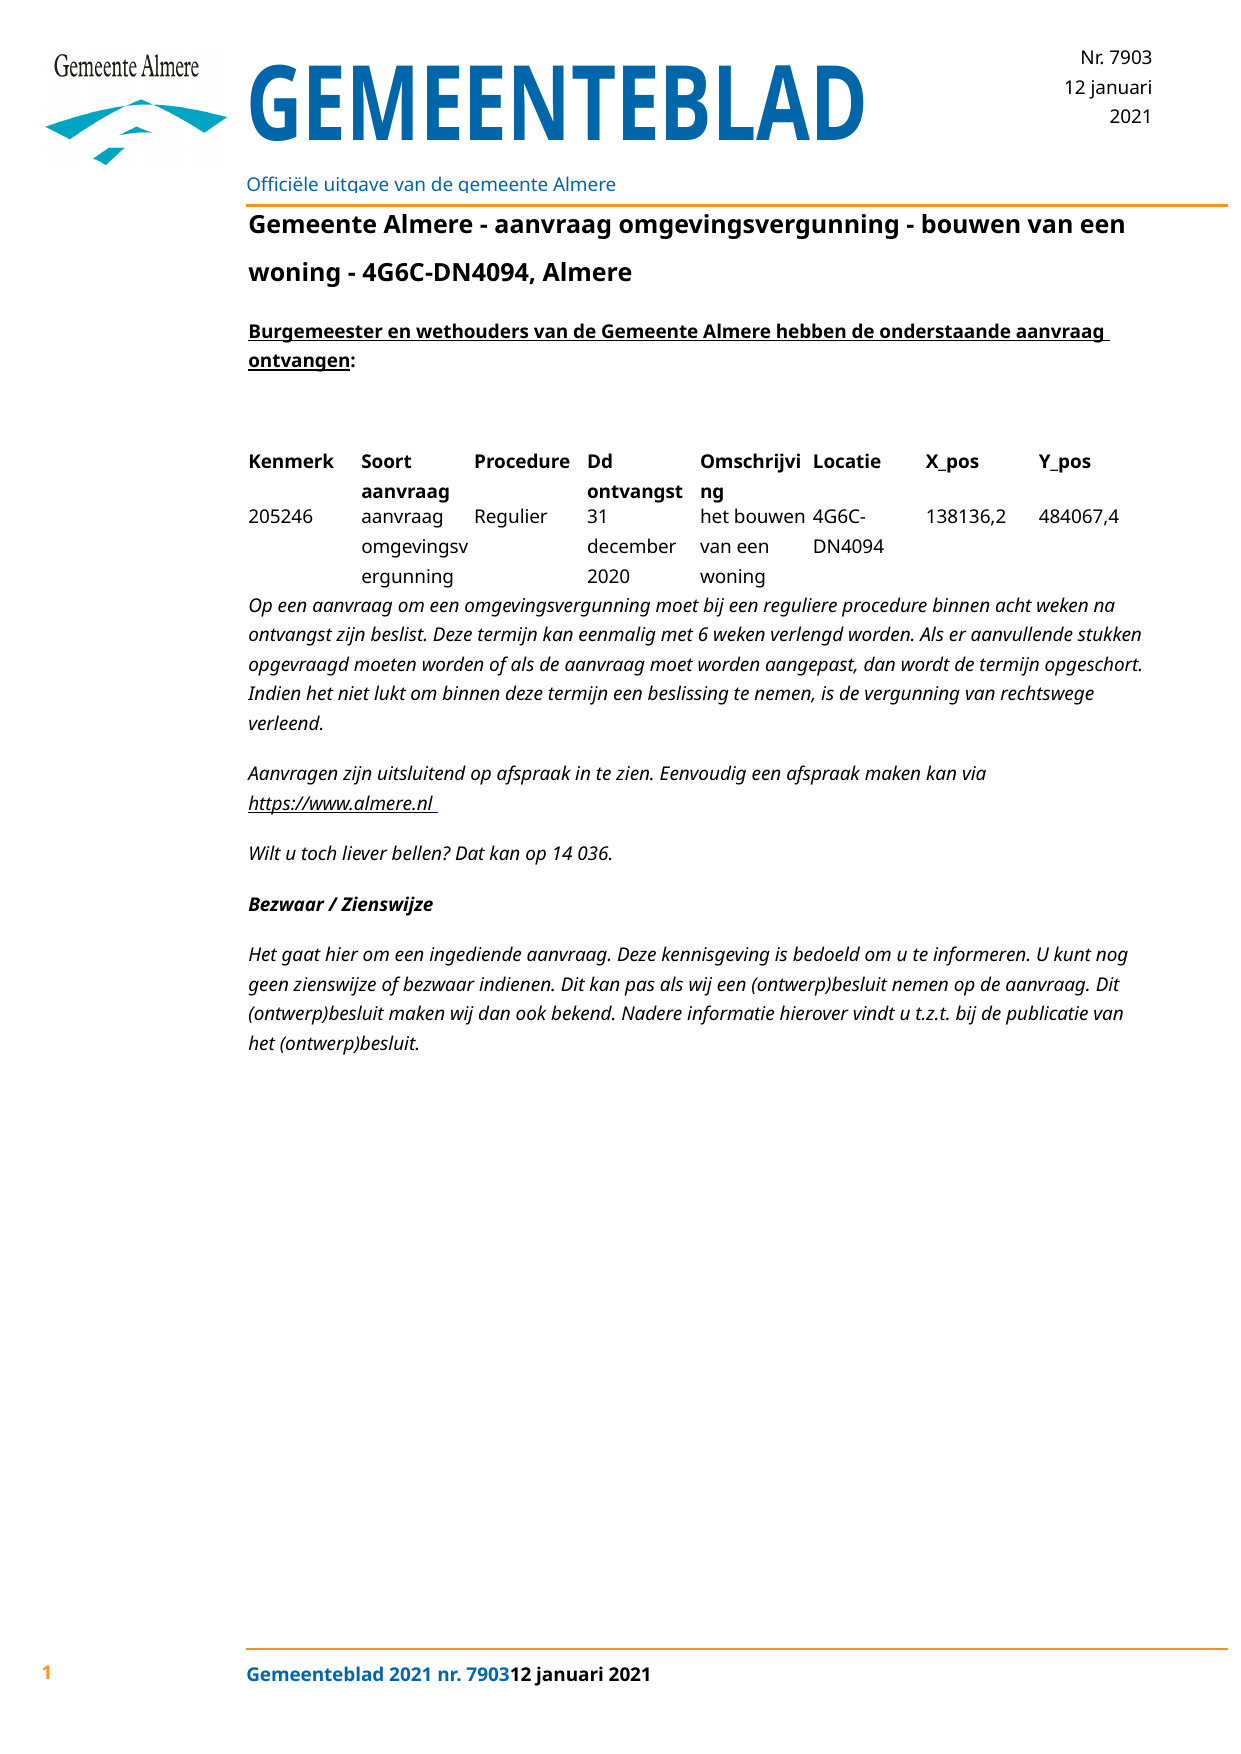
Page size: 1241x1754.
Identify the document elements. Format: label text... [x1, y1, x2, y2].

text Gemeente Almere - aanvraag omgevingsvergunning - bouwen van een woning - 4G6C-DN4094, Almere [248, 207, 1152, 288]
table_header Soort aanvraag [361, 449, 474, 504]
table_cell het bouwen van een woning [700, 504, 813, 589]
text Burgemeester en wethouders van de Gemeente Almere hebben de onderstaande aanvraag ontvangen: [248, 318, 1152, 373]
text Bezwaar / Zienswijze [248, 891, 1152, 917]
table_cell 205246 [248, 504, 361, 589]
table_header X_pos [926, 449, 1038, 504]
table_header Locatie [813, 449, 926, 504]
table_cell 31 december 2020 [587, 504, 700, 589]
picture [41, 47, 231, 172]
table_header Omschrijving [700, 449, 813, 504]
text Wilt u toch liever bellen? Dat kan op 14 036. [248, 841, 1152, 866]
table_cell 138136,2 [926, 504, 1038, 589]
text Het gaat hier om een ingediende aanvraag. Deze kennisgeving is bedoeld om u te informeren. U kunt nog geen zienswijze of bezwaar indienen. Dit kan pas als wij een (ontwerp)besluit nemen op de aanvraag. Dit (ontwerp)besluit maken wij dan ook bekend. Nadere informatie hierover vindt u t.z.t. bij de publicatie van het (ontwerp)besluit. [248, 941, 1152, 1056]
text Aanvragen zijn uitsluitend op afspraak in te zien. Eenvoudig een afspraak maken kan via https://www.almere.nl [248, 761, 1152, 816]
table_cell 484067,4 [1039, 504, 1152, 589]
table_cell 4G6C-DN4094 [813, 504, 926, 589]
text Op een aanvraag om een omgevingsvergunning moet bij een reguliere procedure binnen acht weken na ontvangst zijn beslist. Deze termijn kan eenmalig met 6 weken verlengd worden. Als er aanvullende stukken opgevraagd moeten worden of als de aanvraag moet worden aangepast, dan wordt de termijn opgeschort. Indien het niet lukt om binnen deze termijn een beslissing te nemen, is de vergunning van rechtswege verleend. [248, 592, 1152, 736]
table_header Kenmerk [248, 449, 361, 504]
table_cell Regulier [474, 504, 587, 589]
table_header Dd ontvangst [587, 449, 700, 504]
table_cell aanvraag omgevingsvergunning [361, 504, 474, 589]
table_header Y_pos [1039, 449, 1152, 504]
table_header Procedure [474, 449, 587, 504]
